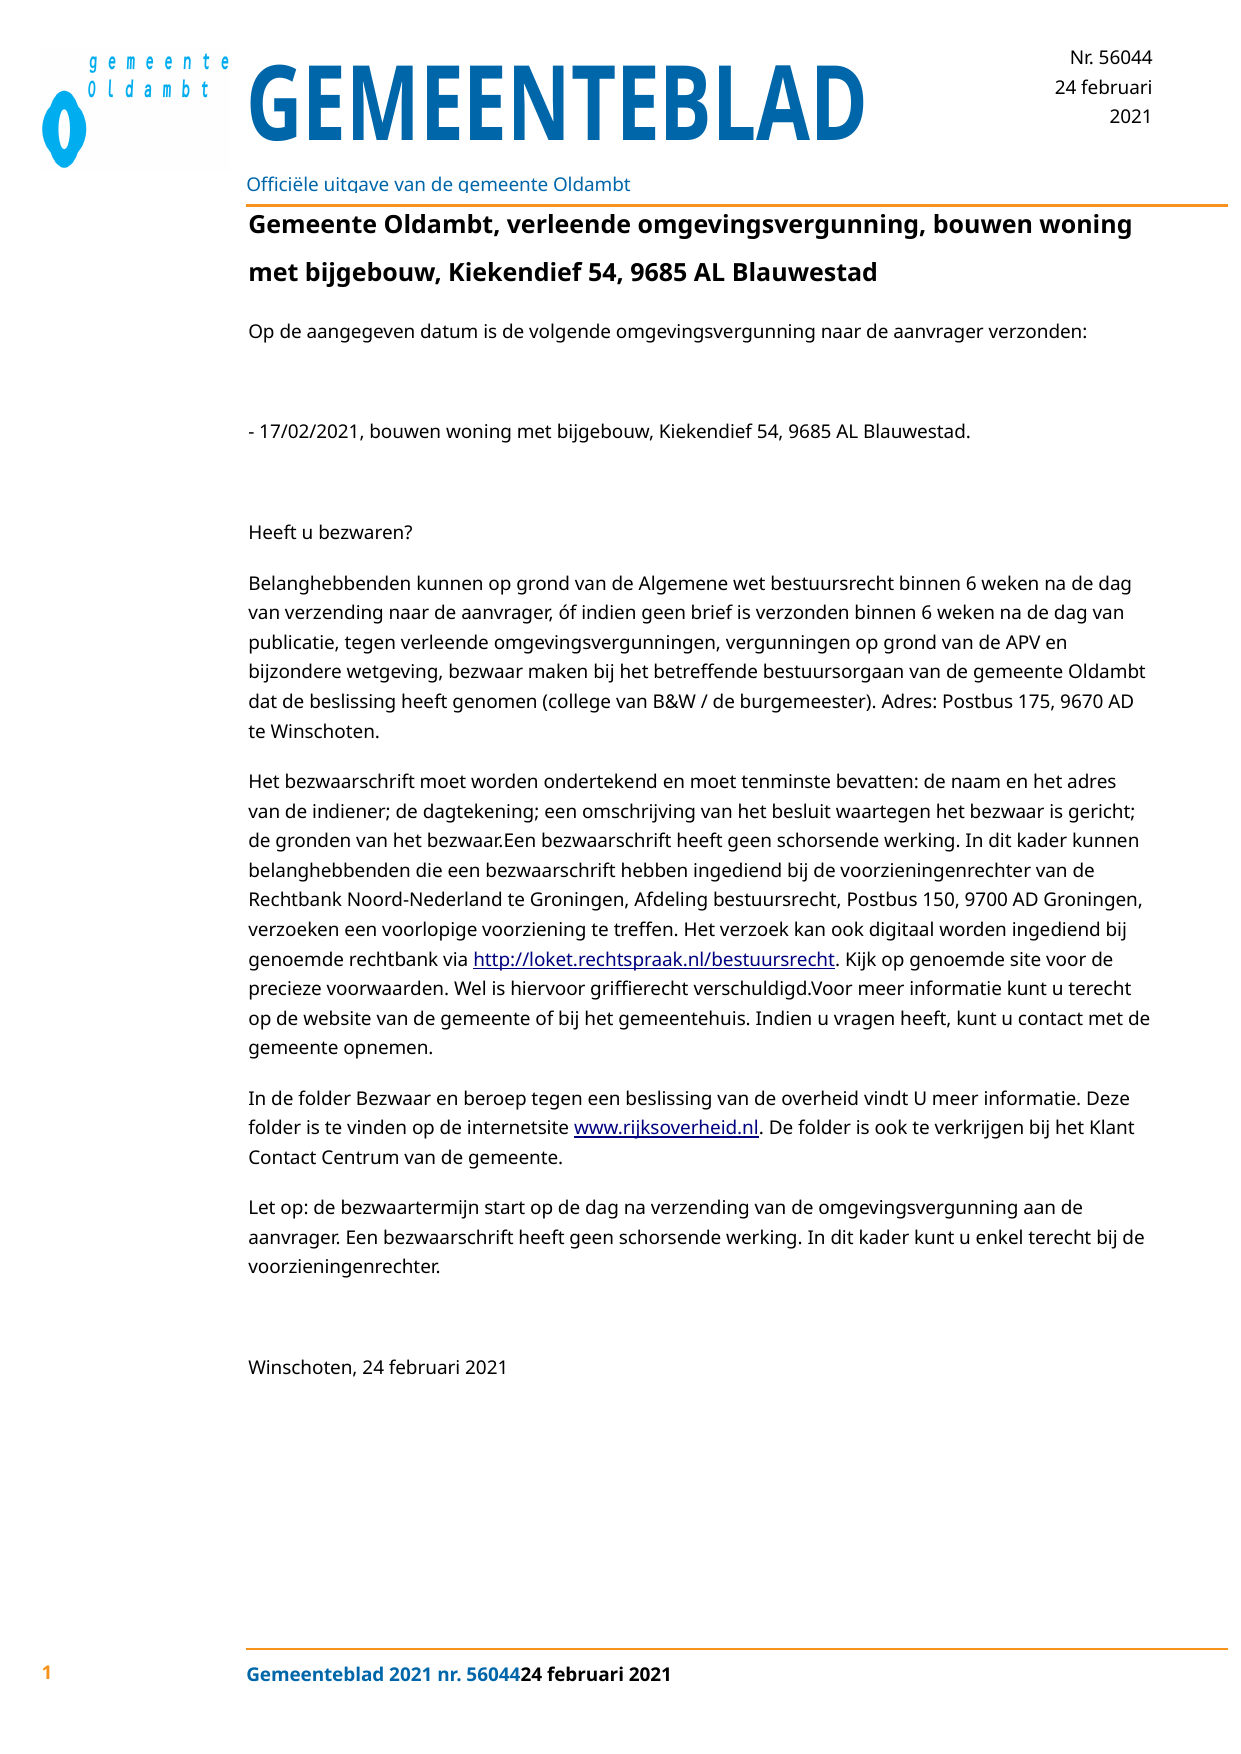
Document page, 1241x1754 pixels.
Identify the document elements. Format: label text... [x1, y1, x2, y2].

text In de folder Bezwaar en beroep tegen een beslissing van de overheid vindt U meer informatie. Deze folder is te vinden op de internetsite www.rijksoverheid.nl. De folder is ook te verkrijgen bij het Klant Contact Centrum van de gemeente. [248, 1085, 1152, 1170]
text Belanghebbenden kunnen op grond van de Algemene wet bestuursrecht binnen 6 weken na de dag van verzending naar de aanvrager, óf indien geen brief is verzonden binnen 6 weken na de dag van publicatie, tegen verleende omgevingsvergunningen, vergunningen op grond van de APV en bijzondere wetgeving, bezwaar maken bij het betreffende bestuursorgaan van de gemeente Oldambt dat de beslissing heeft genomen (college van B&W / de burgemeester). Adres: Postbus 175, 9670 AD te Winschoten. [248, 570, 1152, 744]
text Heeft u bezwaren? [248, 519, 1152, 545]
text - 17/02/2021, bouwen woning met bijgebouw, Kiekendief 54, 9685 AL Blauwestad. [248, 419, 1152, 444]
picture [41, 47, 231, 172]
text Let op: de bezwaartermijn start op de dag na verzending van de omgevingsvergunning aan de aanvrager. Een bezwaarschrift heeft geen schorsende werking. In dit kader kunt u enkel terecht bij de voorzieningenrechter. [248, 1194, 1152, 1279]
text Het bezwaarschrift moet worden ondertekend en moet tenminste bevatten: de naam en het adres van de indiener; de dagtekening; een omschrijving van het besluit waartegen het bezwaar is gericht; de gronden van het bezwaar.Een bezwaarschrift heeft geen schorsende werking. In dit kader kunnen belanghebbenden die een bezwaarschrift hebben ingediend bij de voorzieningenrechter van de Rechtbank Noord-Nederland te Groningen, Afdeling bestuursrecht, Postbus 150, 9700 AD Groningen, verzoeken een voorlopige voorziening te treffen. Het verzoek kan ook digitaal worden ingediend bij genoemde rechtbank via http://loket.rechtspraak.nl/bestuursrecht. Kijk op genoemde site voor de precieze voorwaarden. Wel is hiervoor griffierecht verschuldigd.Voor meer informatie kunt u terecht op de website van de gemeente of bij het gemeentehuis. Indien u vragen heeft, kunt u contact met de gemeente opnemen. [248, 768, 1152, 1060]
text Gemeente Oldambt, verleende omgevingsvergunning, bouwen woning met bijgebouw, Kiekendief 54, 9685 AL Blauwestad [248, 207, 1152, 288]
text Op de aangegeven datum is de volgende omgevingsvergunning naar de aanvrager verzonden: [248, 318, 1152, 344]
text Winschoten, 24 februari 2021 [248, 1354, 1152, 1380]
